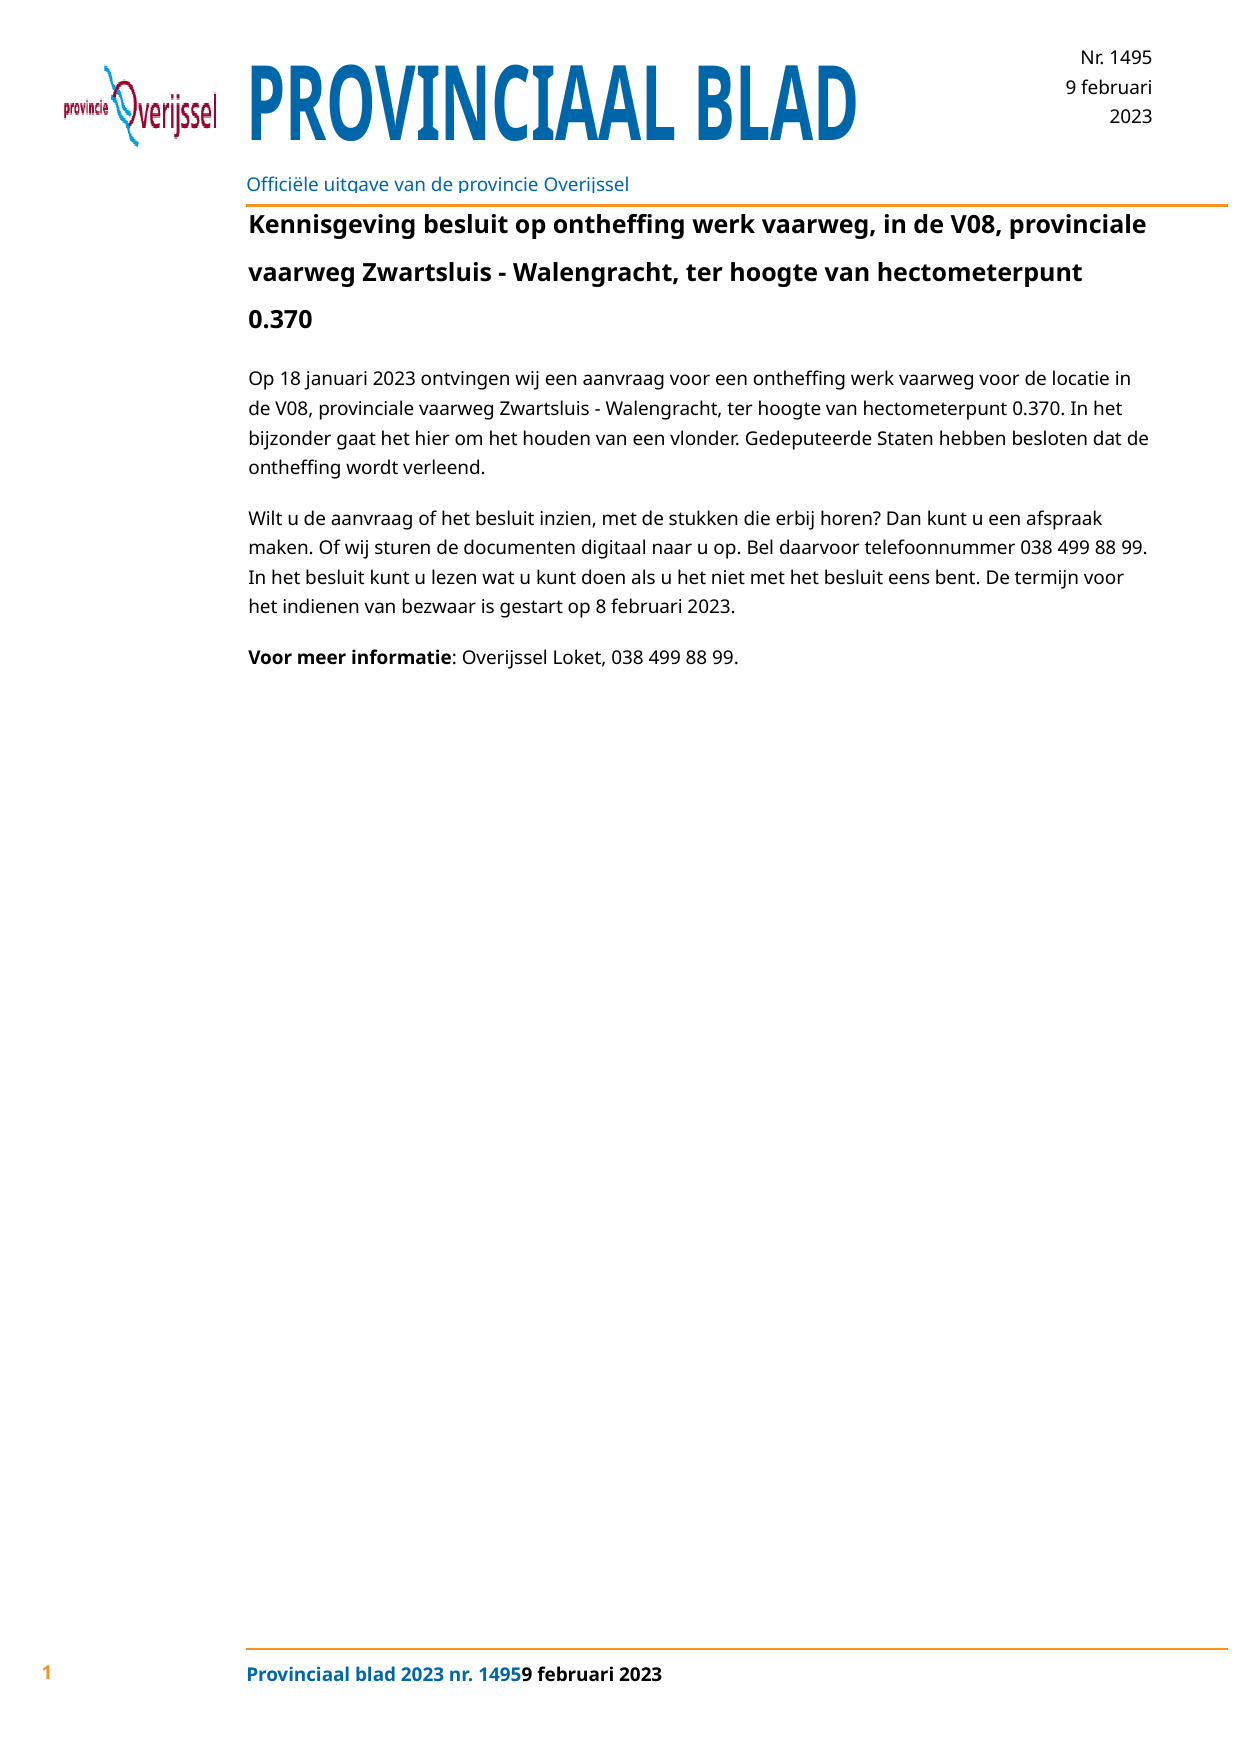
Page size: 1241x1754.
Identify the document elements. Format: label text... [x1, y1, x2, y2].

text Wilt u de aanvraag of het besluit inzien, met de stukken die erbij horen? Dan kunt u een afspraak maken. Of wij sturen de documenten digitaal naar u op. Bel daarvoor telefoonnummer 038 499 88 99. In het besluit kunt u lezen wat u kunt doen als u het niet met het besluit eens bent. De termijn voor het indienen van bezwaar is gestart op 8 februari 2023. [248, 505, 1152, 619]
text Kennisgeving besluit op ontheffing werk vaarweg, in de V08, provinciale vaarweg Zwartsluis - Walengracht, ter hoogte van hectometerpunt 0.370 [248, 207, 1152, 336]
text Op 18 januari 2023 ontvingen wij een aanvraag voor een ontheffing werk vaarweg voor de locatie in de V08, provinciale vaarweg Zwartsluis - Walengracht, ter hoogte van hectometerpunt 0.370. In het bijzonder gaat het hier om het houden van een vlonder. Gedeputeerde Staten hebben besloten dat de ontheffing wordt verleend. [248, 366, 1152, 480]
text Voor meer informatie: Overijssel Loket, 038 499 88 99. [248, 644, 1152, 669]
picture [41, 47, 231, 172]
